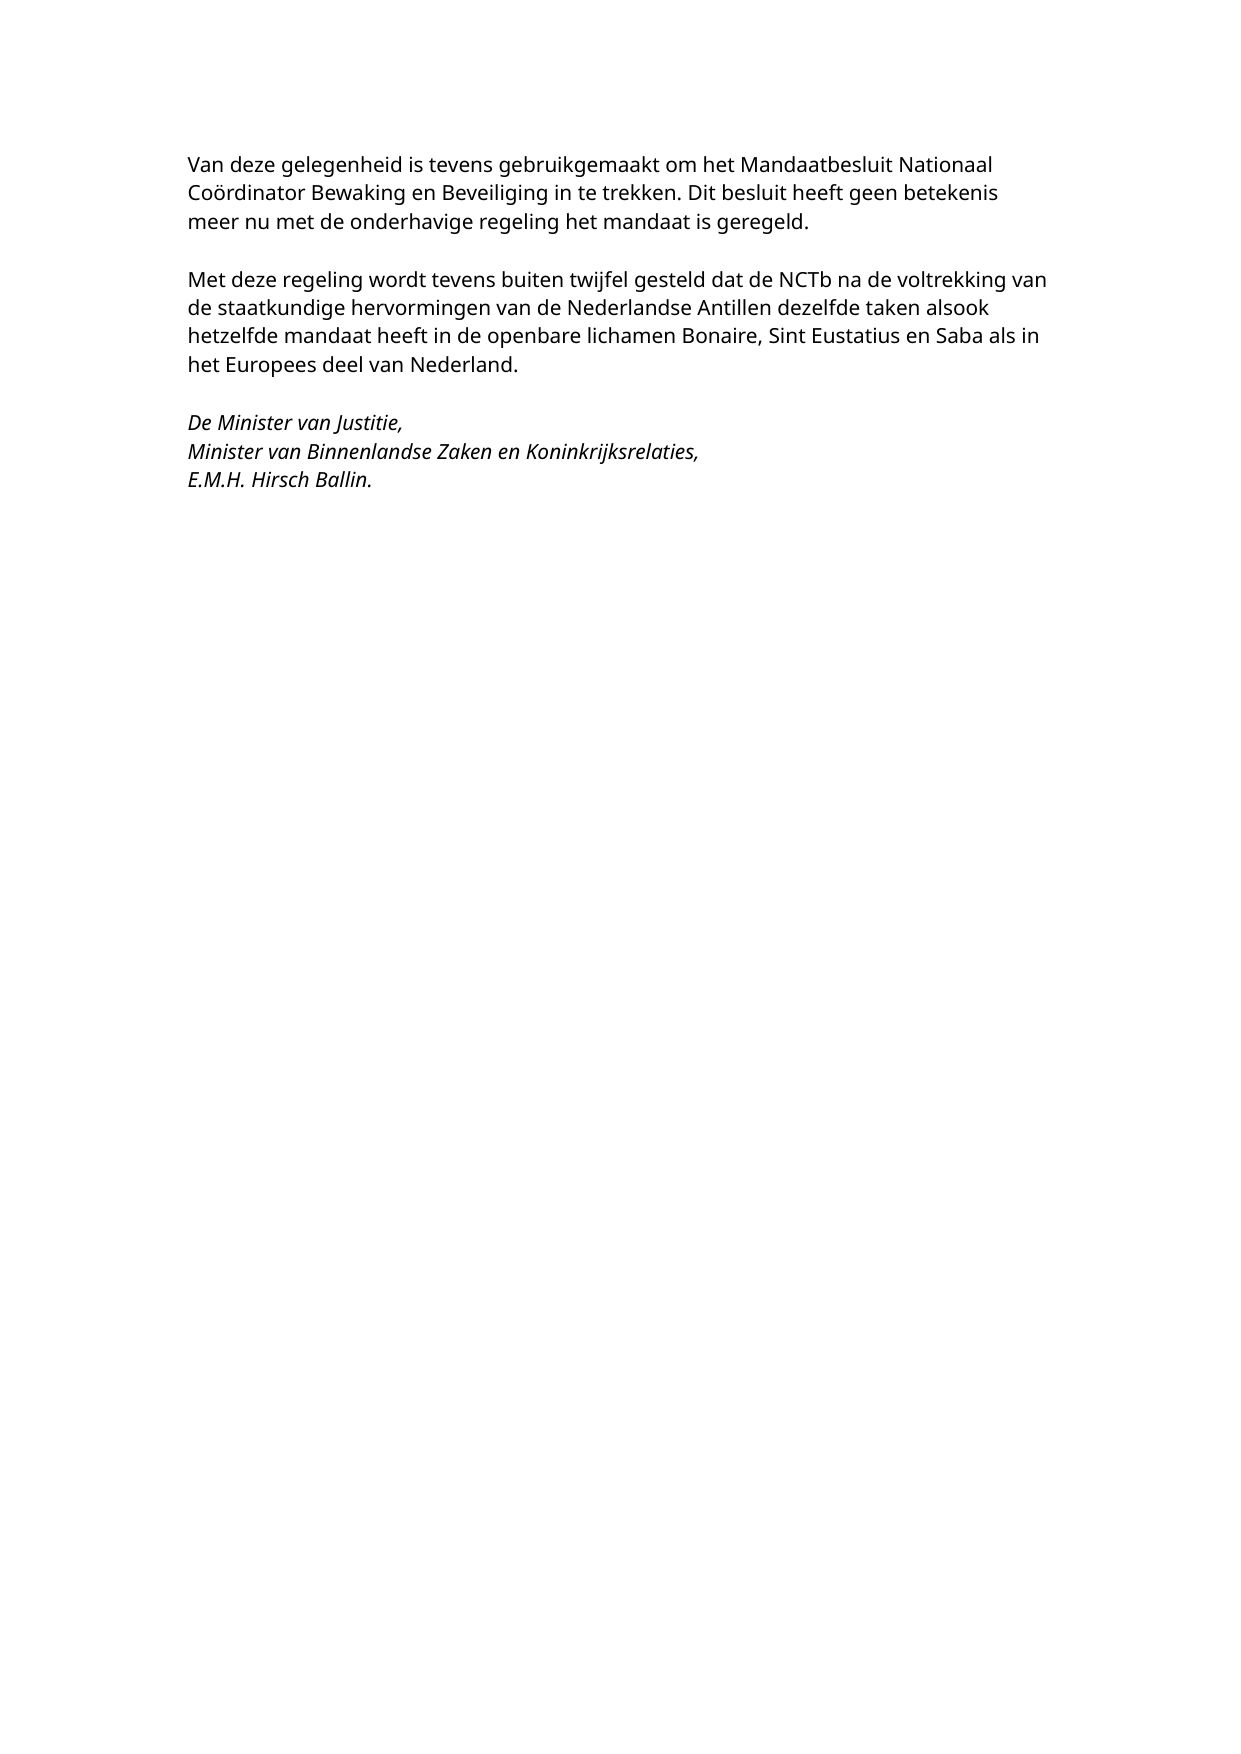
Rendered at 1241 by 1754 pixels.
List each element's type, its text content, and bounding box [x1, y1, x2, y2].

text E.M.H. Hirsch Ballin. [187, 465, 1053, 494]
text Minister van Binnenlandse Zaken en Koninkrijksrelaties, [187, 437, 1053, 465]
text De Minister van Justitie, [187, 408, 1053, 437]
text Met deze regeling wordt tevens buiten twijfel gesteld dat de NCTb na de voltrekking van de staatkundige hervormingen van de Nederlandse Antillen dezelfde taken alsook hetzelfde mandaat heeft in de openbare lichamen Bonaire, Sint Eustatius en Saba als in het Europees deel van Nederland. [187, 265, 1053, 378]
text Van deze gelegenheid is tevens gebruikgemaakt om het Mandaatbesluit Nationaal Coördinator Bewaking en Beveiliging in te trekken. Dit besluit heeft geen betekenis meer nu met de onderhavige regeling het mandaat is geregeld. [187, 150, 1053, 235]
